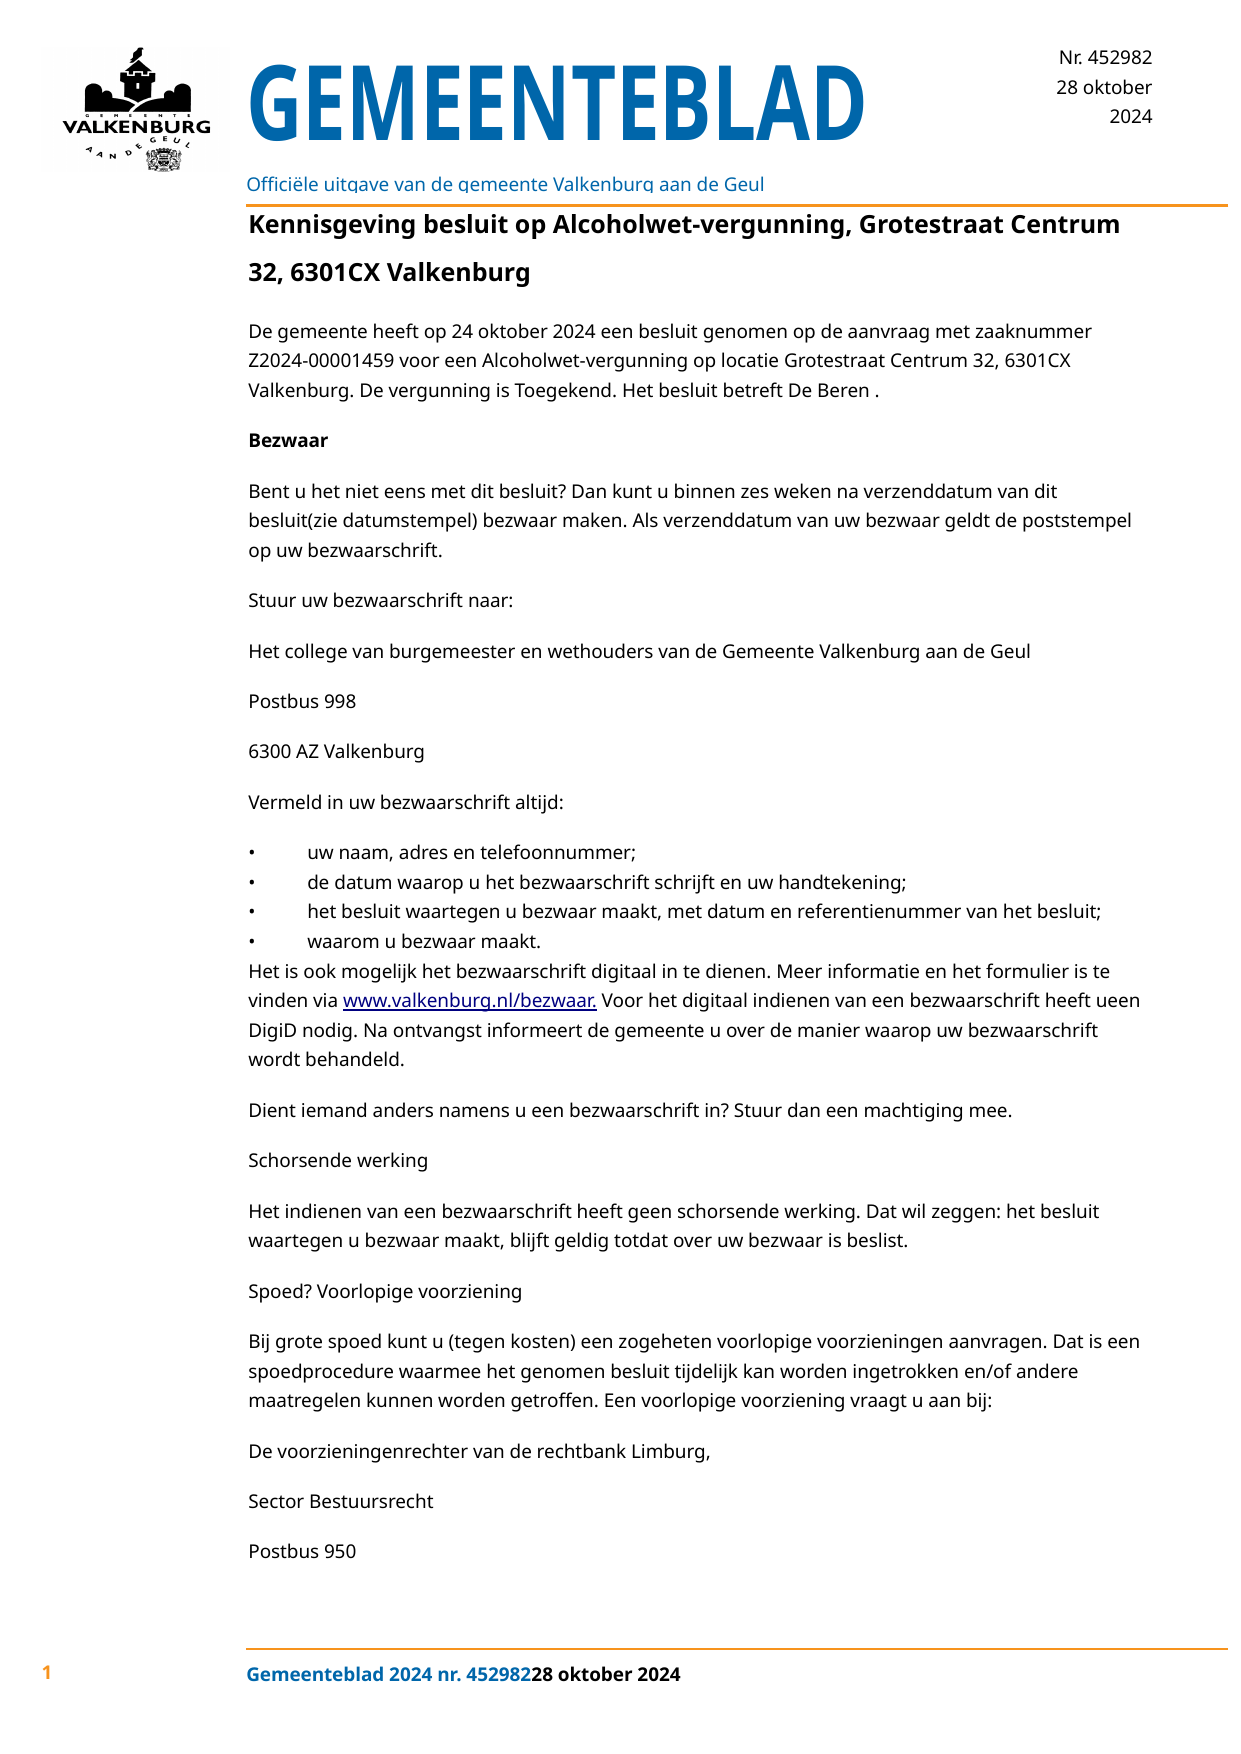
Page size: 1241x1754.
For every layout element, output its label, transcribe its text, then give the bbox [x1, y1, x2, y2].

text Schorsende werking [248, 1147, 1152, 1173]
text Het indienen van een bezwaarschrift heeft geen schorsende werking. Dat wil zeggen: het besluit waartegen u bezwaar maakt, blijft geldig totdat over uw bezwaar is beslist. [248, 1198, 1152, 1253]
text Vermeld in uw bezwaarschrift altijd: [248, 789, 1152, 815]
picture [41, 47, 231, 172]
text De gemeente heeft op 24 oktober 2024 een besluit genomen op de aanvraag met zaaknummer Z2024-00001459 voor een Alcoholwet-vergunning op locatie Grotestraat Centrum 32, 6301CX Valkenburg. De vergunning is Toegekend. Het besluit betreft De Beren . [248, 318, 1152, 403]
text Postbus 998 [248, 688, 1152, 714]
list waarom u bezwaar maakt. [248, 928, 1152, 954]
list uw naam, adres en telefoonnummer; [248, 839, 1152, 865]
text Bent u het niet eens met dit besluit? Dan kunt u binnen zes weken na verzenddatum van dit besluit(zie datumstempel) bezwaar maken. Als verzenddatum van uw bezwaar geldt de poststempel op uw bezwaarschrift. [248, 478, 1152, 563]
text Sector Bestuursrecht [248, 1488, 1152, 1514]
list het besluit waartegen u bezwaar maakt, met datum en referentienummer van het besluit; [248, 899, 1152, 924]
text Kennisgeving besluit op Alcoholwet-vergunning, Grotestraat Centrum 32, 6301CX Valkenburg [248, 207, 1152, 288]
text Spoed? Voorlopige voorziening [248, 1278, 1152, 1304]
text 6300 AZ Valkenburg [248, 739, 1152, 764]
text Postbus 950 [248, 1539, 1152, 1564]
text Stuur uw bezwaarschrift naar: [248, 587, 1152, 613]
text Het is ook mogelijk het bezwaarschrift digitaal in te dienen. Meer informatie en het formulier is te vinden via www.valkenburg.nl/bezwaar. Voor het digitaal indienen van een bezwaarschrift heeft ueen DigiD nodig. Na ontvangst informeert de gemeente u over de manier waarop uw bezwaarschrift wordt behandeld. [248, 958, 1152, 1072]
text Bezwaar [248, 427, 1152, 453]
text Bij grote spoed kunt u (tegen kosten) een zogeheten voorlopige voorzieningen aanvragen. Dat is een spoedprocedure waarmee het genomen besluit tijdelijk kan worden ingetrokken en/of andere maatregelen kunnen worden getroffen. Een voorlopige voorziening vraagt u aan bij: [248, 1328, 1152, 1413]
text Dient iemand anders namens u een bezwaarschrift in? Stuur dan een machtiging mee. [248, 1097, 1152, 1123]
text De voorzieningenrechter van de rechtbank Limburg, [248, 1438, 1152, 1464]
list de datum waarop u het bezwaarschrift schrijft en uw handtekening; [248, 869, 1152, 895]
text Het college van burgemeester en wethouders van de Gemeente Valkenburg aan de Geul [248, 638, 1152, 664]
